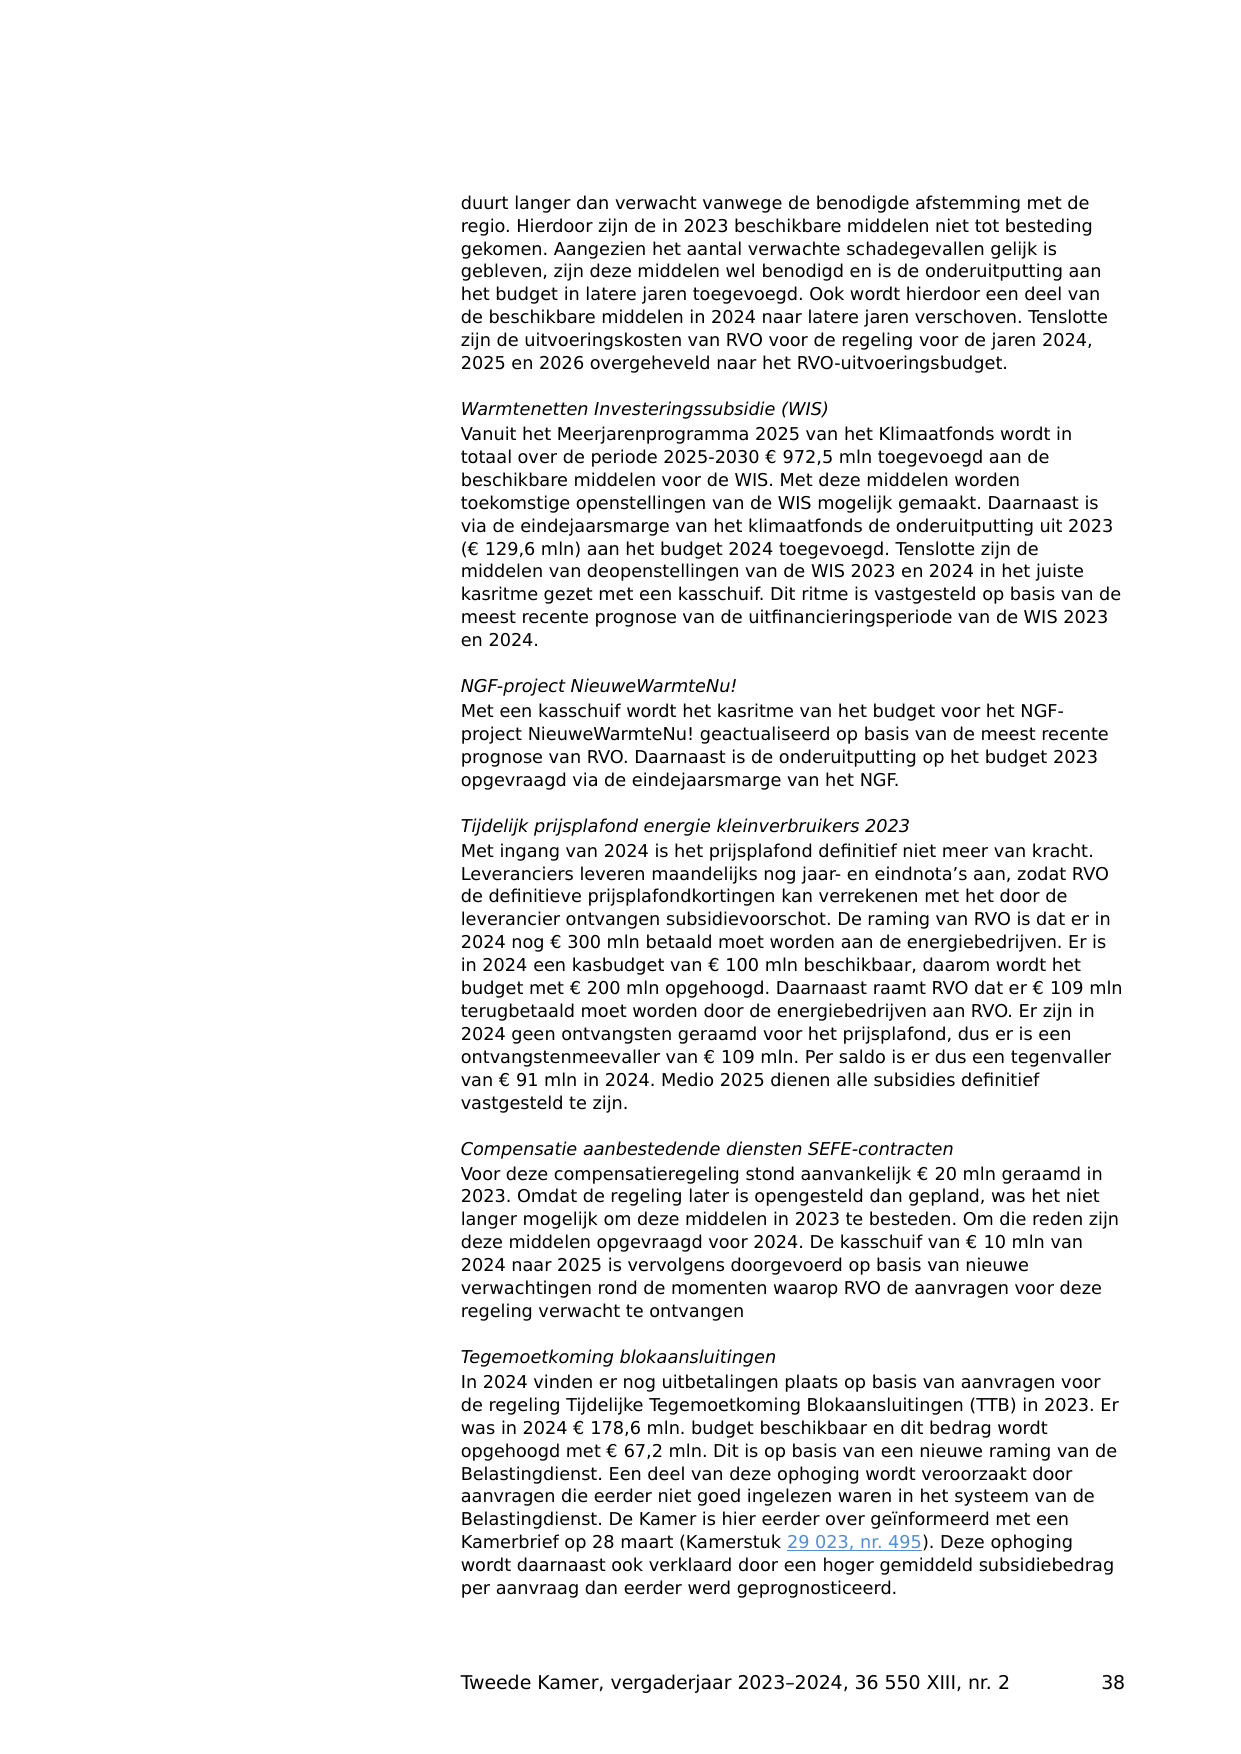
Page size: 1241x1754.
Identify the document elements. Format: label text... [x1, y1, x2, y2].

text Warmtenetten Investeringssubsidie (WIS) [461, 397, 1125, 420]
text Voor deze compensatieregeling stond aanvankelijk € 20 mln geraamd in 2023. Omdat de regeling later is opengesteld dan gepland, was het niet langer mogelijk om deze middelen in 2023 te besteden. Om die reden zijn deze middelen opgevraagd voor 2024. De kasschuif van € 10 mln van 2024 naar 2025 is vervolgens doorgevoerd op basis van nieuwe verwachtingen rond de momenten waarop RVO de aanvragen voor deze regeling verwacht te ontvangen [461, 1162, 1125, 1322]
text In 2024 vinden er nog uitbetalingen plaats op basis van aanvragen voor de regeling Tijdelijke Tegemoetkoming Blokaansluitingen (TTB) in 2023. Er was in 2024 € 178,6 mln. budget beschikbaar en dit bedrag wordt opgehoogd met € 67,2 mln. Dit is op basis van een nieuwe raming van de Belastingdienst. Een deel van deze ophoging wordt veroorzaakt door aanvragen die eerder niet goed ingelezen waren in het systeem van de Belastingdienst. De Kamer is hier eerder over geïnformeerd met een Kamerbrief op 28 maart (Kamerstuk 29 023, nr. 495). Deze ophoging wordt daarnaast ook verklaard door een hoger gemiddeld subsidiebedrag per aanvraag dan eerder werd geprognosticeerd. [461, 1370, 1125, 1599]
text Tegemoetkoming blokaansluitingen [461, 1345, 1125, 1368]
text Met ingang van 2024 is het prijsplafond definitief niet meer van kracht. Leveranciers leveren maandelijks nog jaar- en eindnota’s aan, zodat RVO de definitieve prijsplafondkortingen kan verrekenen met het door de leverancier ontvangen subsidievoorschot. De raming van RVO is dat er in 2024 nog € 300 mln betaald moet worden aan de energiebedrijven. Er is in 2024 een kasbudget van € 100 mln beschikbaar, daarom wordt het budget met € 200 mln opgehoogd. Daarnaast raamt RVO dat er € 109 mln terugbetaald moet worden door de energiebedrijven aan RVO. Er zijn in 2024 geen ontvangsten geraamd voor het prijsplafond, dus er is een ontvangstenmeevaller van € 109 mln. Per saldo is er dus een tegenvaller van € 91 mln in 2024. Medio 2025 dienen alle subsidies definitief vastgesteld te zijn. [461, 839, 1125, 1114]
text NGF-project NieuweWarmteNu! [461, 674, 1125, 697]
text duurt langer dan verwacht vanwege de benodigde afstemming met de regio. Hierdoor zijn de in 2023 beschikbare middelen niet tot besteding gekomen. Aangezien het aantal verwachte schadegevallen gelijk is gebleven, zijn deze middelen wel benodigd en is de onderuitputting aan het budget in latere jaren toegevoegd. Ook wordt hierdoor een deel van de beschikbare middelen in 2024 naar latere jaren verschoven. Tenslotte zijn de uitvoeringskosten van RVO voor de regeling voor de jaren 2024, 2025 en 2026 overgeheveld naar het RVO-uitvoeringsbudget. [461, 191, 1125, 374]
text Met een kasschuif wordt het kasritme van het budget voor het NGF-project NieuweWarmteNu! geactualiseerd op basis van de meest recente prognose van RVO. Daarnaast is de onderuitputting op het budget 2023 opgevraagd via de eindejaarsmarge van het NGF. [461, 699, 1125, 791]
text Vanuit het Meerjarenprogramma 2025 van het Klimaatfonds wordt in totaal over de periode 2025-2030 € 972,5 mln toegevoegd aan de beschikbare middelen voor de WIS. Met deze middelen worden toekomstige openstellingen van de WIS mogelijk gemaakt. Daarnaast is via de eindejaarsmarge van het klimaatfonds de onderuitputting uit 2023 (€ 129,6 mln) aan het budget 2024 toegevoegd. Tenslotte zijn de middelen van deopenstellingen van de WIS 2023 en 2024 in het juiste kasritme gezet met een kasschuif. Dit ritme is vastgesteld op basis van de meest recente prognose van de uitfinancieringsperiode van de WIS 2023 en 2024. [461, 422, 1125, 651]
text Tijdelijk prijsplafond energie kleinverbruikers 2023 [461, 814, 1125, 837]
text Compensatie aanbestedende diensten SEFE-contracten [461, 1137, 1125, 1159]
